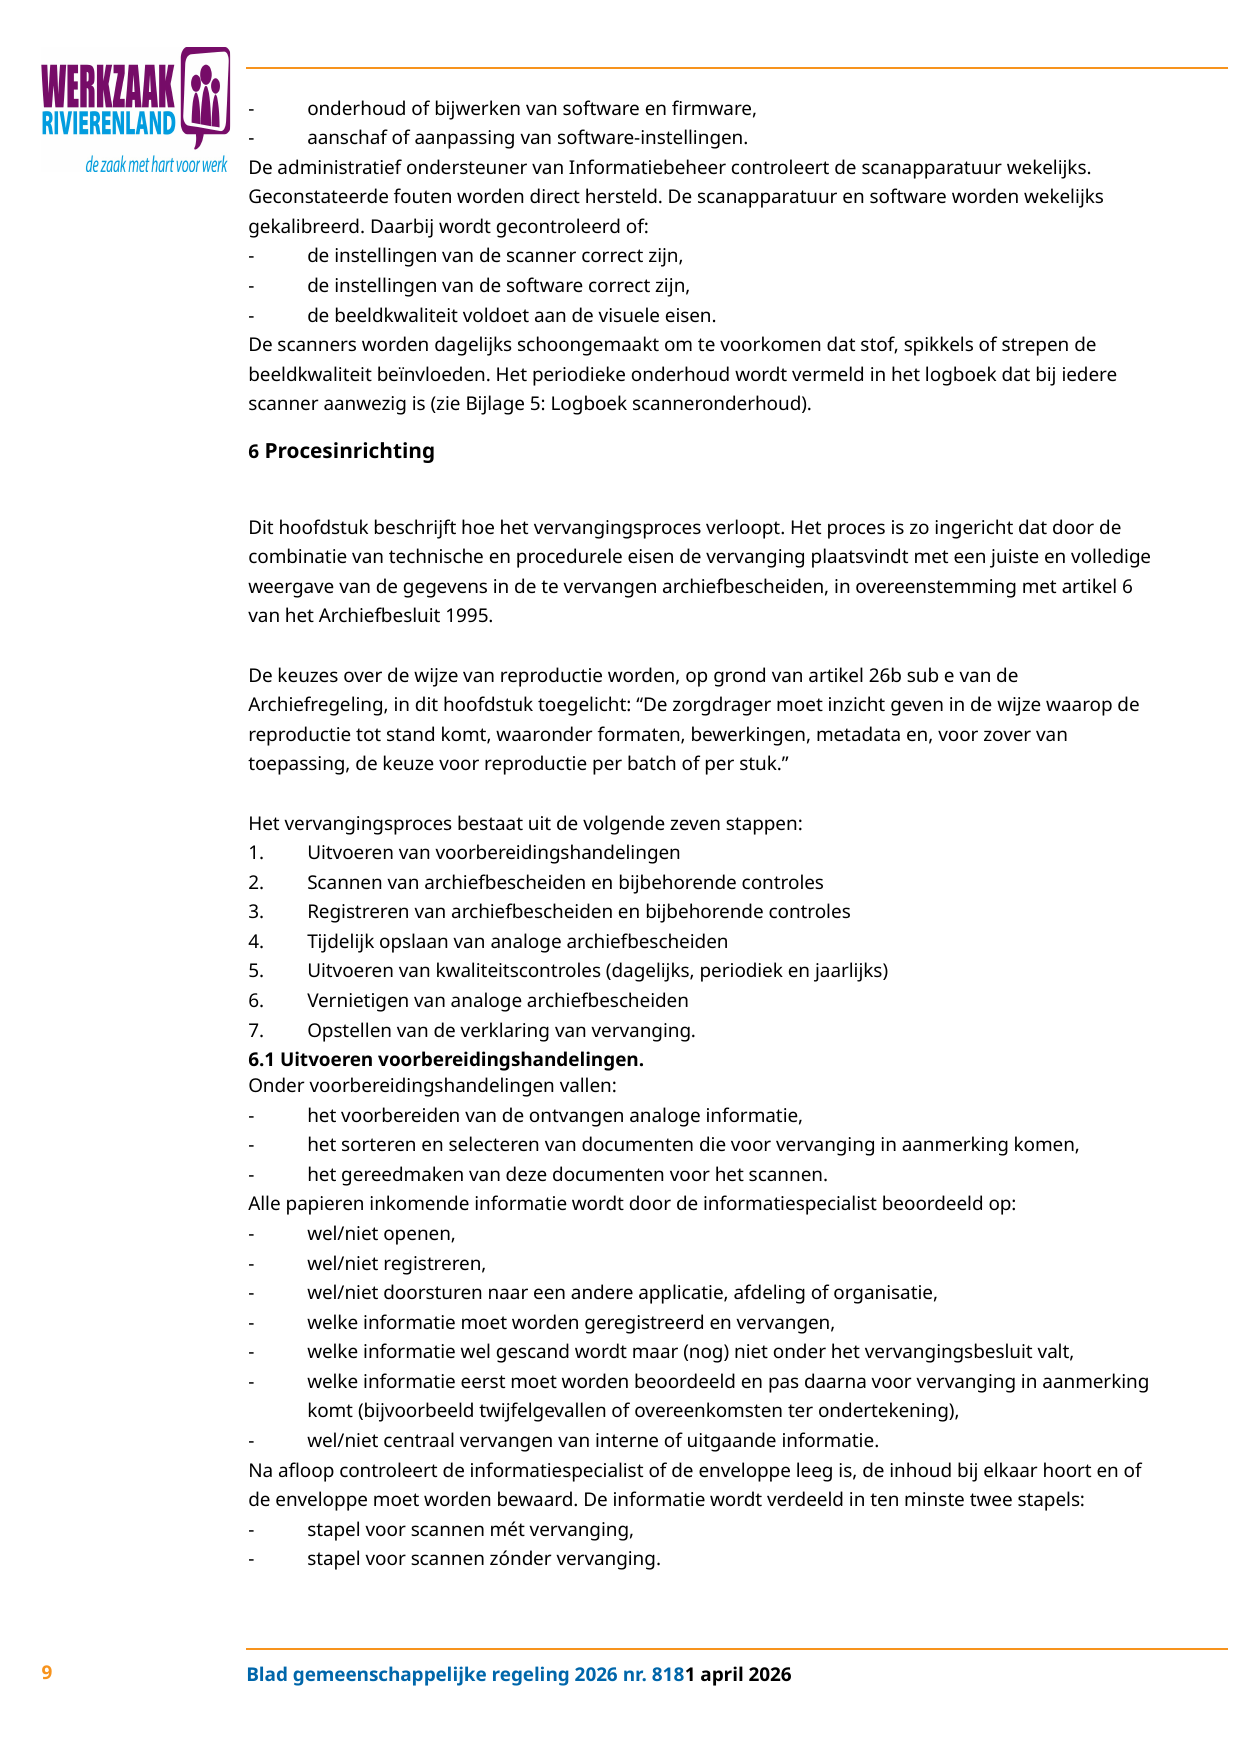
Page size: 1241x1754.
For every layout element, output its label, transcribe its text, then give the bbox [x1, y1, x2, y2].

text Dit hoofdstuk beschrijft hoe het vervangingsproces verloopt. Het proces is zo ingericht dat door de combinatie van technische en procedurele eisen de vervanging plaatsvindt met een juiste en volledige weergave van de gegevens in de te vervangen archiefbescheiden, in overeenstemming met artikel 6 van het Archiefbesluit 1995. [248, 514, 1152, 628]
list het voorbereiden van de ontvangen analoge informatie, [248, 1102, 1152, 1127]
list Opstellen van de verklaring van vervanging. [248, 1017, 1152, 1043]
list Uitvoeren van kwaliteitscontroles (dagelijks, periodiek en jaarlijks) [248, 958, 1152, 983]
text Na afloop controleert de informatiespecialist of de enveloppe leeg is, de inhoud bij elkaar hoort en of de enveloppe moet worden bewaard. De informatie wordt verdeeld in ten minste twee stapels: [248, 1457, 1152, 1512]
list stapel voor scannen mét vervanging, [248, 1516, 1152, 1542]
text Onder voorbereidingshandelingen vallen: [248, 1072, 1152, 1098]
list de instellingen van de scanner correct zijn, [248, 243, 1152, 268]
text Alle papieren inkomende informatie wordt door de informatiespecialist beoordeeld op: [248, 1191, 1152, 1216]
list de beeldkwaliteit voldoet aan de visuele eisen. [248, 302, 1152, 328]
list het gereedmaken van deze documenten voor het scannen. [248, 1161, 1152, 1187]
list Scannen van archiefbescheiden en bijbehorende controles [248, 869, 1152, 895]
text 6 Procesinrichting [248, 436, 1152, 465]
text 6.1 Uitvoeren voorbereidingshandelingen. [248, 1046, 1152, 1072]
list Uitvoeren van voorbereidingshandelingen [248, 839, 1152, 865]
list aanschaf of aanpassing van software-instellingen. [248, 124, 1152, 150]
list Vernietigen van analoge archiefbescheiden [248, 987, 1152, 1013]
list welke informatie moet worden geregistreerd en vervangen, [248, 1309, 1152, 1334]
list Registreren van archiefbescheiden en bijbehorende controles [248, 898, 1152, 924]
list wel/niet openen, [248, 1220, 1152, 1246]
text De administratief ondersteuner van Informatiebeheer controleert de scanapparatuur wekelijks. Geconstateerde fouten worden direct hersteld. De scanapparatuur en software worden wekelijks gekalibreerd. Daarbij wordt gecontroleerd of: [248, 154, 1152, 239]
list welke informatie wel gescand wordt maar (nog) niet onder het vervangingsbesluit valt, [248, 1338, 1152, 1364]
list welke informatie eerst moet worden beoordeeld en pas daarna voor vervanging in aanmerking komt (bijvoorbeeld twijfelgevallen of overeenkomsten ter ondertekening), [248, 1368, 1152, 1423]
list de instellingen van de software correct zijn, [248, 272, 1152, 298]
list Tijdelijk opslaan van analoge archiefbescheiden [248, 928, 1152, 954]
list het sorteren en selecteren van documenten die voor vervanging in aanmerking komen, [248, 1131, 1152, 1157]
list onderhoud of bijwerken van software en firmware, [248, 95, 1152, 121]
picture [41, 47, 231, 172]
list wel/niet centraal vervangen van interne of uitgaande informatie. [248, 1427, 1152, 1453]
list stapel voor scannen zónder vervanging. [248, 1546, 1152, 1571]
list wel/niet registreren, [248, 1250, 1152, 1275]
text De keuzes over de wijze van reproductie worden, op grond van artikel 26b sub e van de Archiefregeling, in dit hoofdstuk toegelicht: “De zorgdrager moet inzicht geven in de wijze waarop de reproductie tot stand komt, waaronder formaten, bewerkingen, metadata en, voor zover van toepassing, de keuze voor reproductie per batch of per stuk.” [248, 662, 1152, 776]
list wel/niet doorsturen naar een andere applicatie, afdeling of organisatie, [248, 1279, 1152, 1305]
text Het vervangingsproces bestaat uit de volgende zeven stappen: [248, 810, 1152, 836]
text De scanners worden dagelijks schoongemaakt om te voorkomen dat stof, spikkels of strepen de beeldkwaliteit beïnvloeden. Het periodieke onderhoud wordt vermeld in het logboek dat bij iedere scanner aanwezig is (zie Bijlage 5: Logboek scanneronderhoud). [248, 331, 1152, 416]
